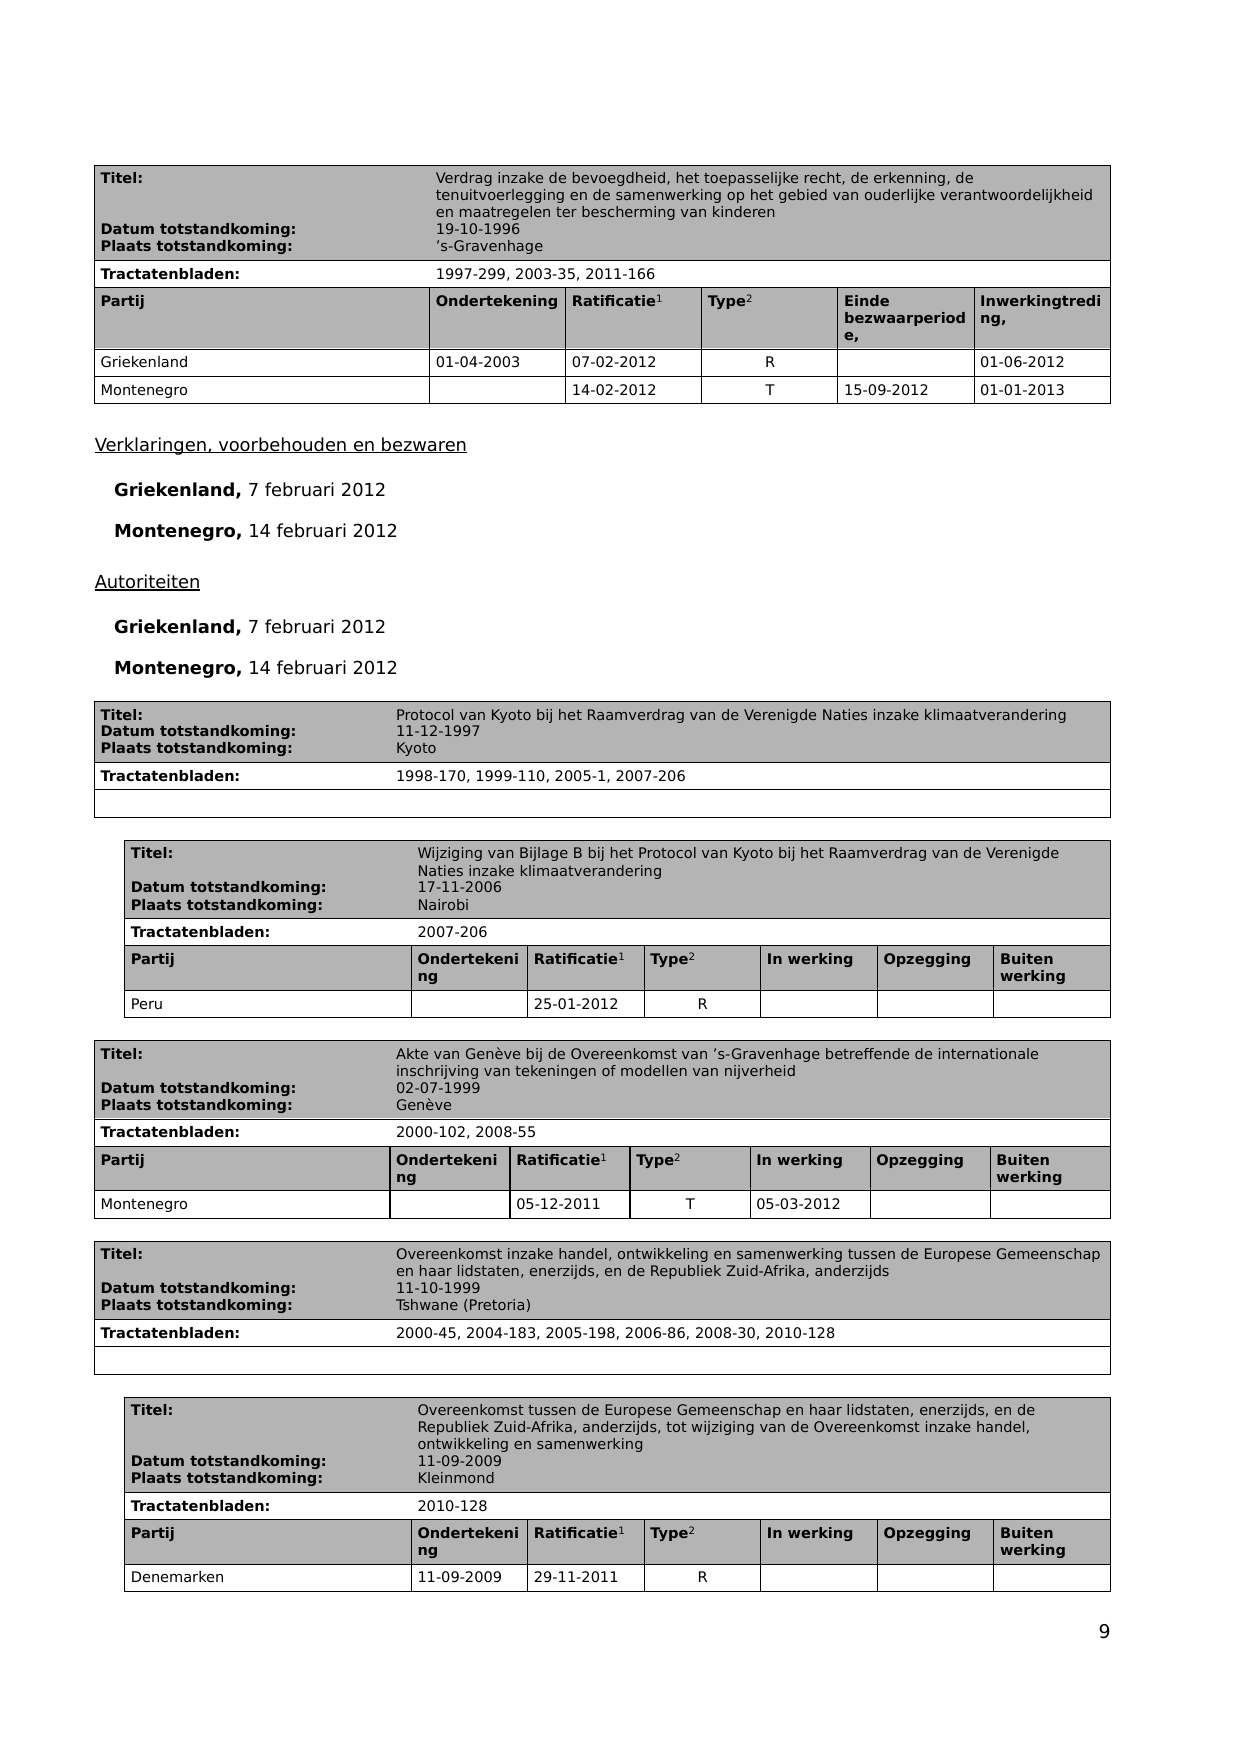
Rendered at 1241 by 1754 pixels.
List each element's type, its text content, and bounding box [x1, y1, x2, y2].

subtitle Verklaringen, voorbehouden en bezwaren [94, 434, 1110, 455]
table_cell 19-10-1996 [430, 221, 1110, 238]
table_cell Partij [125, 946, 411, 990]
table_header Titel: [95, 166, 429, 221]
table_cell Tractatenbladen: [95, 1120, 390, 1146]
table_cell 11-10-1999 [390, 1280, 1110, 1297]
table_cell 07-02-2012 [566, 350, 701, 376]
table_header Titel: [95, 702, 390, 723]
table_cell Kleinmond [411, 1470, 1110, 1492]
table_cell Datum totstandkoming: [95, 1280, 390, 1297]
table_header Titel: [125, 1398, 411, 1453]
table_cell Datum totstandkoming: [125, 879, 411, 896]
table_cell 29-11-2011 [528, 1565, 644, 1591]
table_cell Tractatenbladen: [95, 261, 429, 287]
table_cell Ratificatie1 [528, 1520, 644, 1564]
table_cell Plaats totstandkoming: [125, 1470, 411, 1492]
table_header Protocol van Kyoto bij het Raamverdrag van de Verenigde Naties inzake klimaatverandering [390, 702, 1110, 723]
table_cell Ratificatie1 [528, 946, 644, 990]
table_cell Plaats totstandkoming: [95, 1097, 390, 1118]
text Montenegro, 14 februari 2012 [94, 658, 1110, 679]
table_cell Plaats totstandkoming: [95, 740, 390, 762]
table_cell ’s-Gravenhage [430, 238, 1110, 260]
table_cell Partij [95, 1147, 389, 1190]
table_header Overeenkomst tussen de Europese Gemeenschap en haar lidstaten, enerzijds, en de Republiek Zuid-Afrika, anderzijds, tot wijziging van de Overeenkomst inzake handel, ontwikkeling en samenwerking [411, 1398, 1110, 1453]
table_cell Datum totstandkoming: [95, 1080, 390, 1097]
table_cell 11-09-2009 [412, 1565, 527, 1591]
table_cell Griekenland [95, 350, 429, 376]
table_cell R [645, 1565, 760, 1591]
table_cell Einde bezwaarperiode, [838, 288, 974, 348]
table_cell Ratificatie1 [566, 288, 701, 348]
table_cell Inwerkingtreding, [975, 288, 1110, 348]
table_cell 01-04-2003 [430, 350, 565, 376]
table_cell Denemarken [125, 1565, 411, 1591]
table_cell Plaats totstandkoming: [125, 896, 411, 918]
table_cell Montenegro [95, 1191, 389, 1218]
table_cell In werking [751, 1147, 870, 1190]
table_cell [761, 991, 877, 1017]
table_cell R [645, 991, 760, 1017]
table_cell Type2 [645, 1520, 760, 1564]
table_cell Ondertekening [412, 946, 527, 990]
table_header Titel: [95, 1242, 390, 1280]
table_cell Opzegging [878, 946, 993, 990]
table_header Overeenkomst inzake handel, ontwikkeling en samenwerking tussen de Europese Gemeenschap en haar lidstaten, enerzijds, en de Republiek Zuid-Afrika, anderzijds [390, 1242, 1110, 1280]
table_cell Datum totstandkoming: [125, 1453, 411, 1470]
table_header Verdrag inzake de bevoegdheid, het toepasselijke recht, de erkenning, de tenuitvoerlegging en de samenwerking op het gebied van ouderlijke verantwoordelijkheid en maatregelen ter bescherming van kinderen [430, 166, 1110, 221]
table_cell Opzegging [878, 1520, 993, 1564]
table_cell 05-12-2011 [511, 1191, 629, 1218]
table_cell 01-06-2012 [975, 350, 1110, 376]
table_cell Buiten werking [994, 946, 1110, 990]
table_cell 2000-45, 2004-183, 2005-198, 2006-86, 2008-30, 2010-128 [390, 1320, 1110, 1346]
table_cell 01-01-2013 [975, 377, 1110, 403]
table_cell [95, 1347, 1110, 1374]
table_cell [430, 377, 565, 403]
table_header Titel: [95, 1041, 390, 1080]
table_header Titel: [125, 841, 411, 879]
table_cell T [631, 1191, 750, 1218]
table_cell R [702, 350, 837, 376]
text Montenegro, 14 februari 2012 [94, 521, 1110, 542]
table_cell 2010-128 [411, 1493, 1110, 1519]
table_cell 17-11-2006 [411, 879, 1110, 896]
table_cell 25-01-2012 [528, 991, 644, 1017]
table_cell Datum totstandkoming: [95, 723, 390, 740]
table_cell Nairobi [411, 896, 1110, 918]
table_cell 14-02-2012 [566, 377, 701, 403]
table_cell Buiten werking [994, 1520, 1110, 1564]
table_cell Partij [95, 288, 429, 348]
table_cell Tractatenbladen: [125, 1493, 411, 1519]
table_cell Genève [390, 1097, 1110, 1118]
table_cell Ratificatie1 [511, 1147, 629, 1190]
table_cell 05-03-2012 [751, 1191, 870, 1218]
table_header Wijziging van Bijlage B bij het Protocol van Kyoto bij het Raamverdrag van de Verenigde Naties inzake klimaatverandering [411, 841, 1110, 879]
table_cell Ondertekening [412, 1520, 527, 1564]
text Griekenland, 7 februari 2012 [94, 480, 1110, 501]
table_cell 1997-299, 2003-35, 2011-166 [430, 261, 1110, 287]
table_cell 02-07-1999 [390, 1080, 1110, 1097]
table_header Akte van Genève bij de Overeenkomst van ’s-Gravenhage betreffende de internationale inschrijving van tekeningen of modellen van nijverheid [390, 1041, 1110, 1080]
table_cell Type2 [645, 946, 760, 990]
table_cell 1998-170, 1999-110, 2005-1, 2007-206 [390, 763, 1110, 789]
table_cell Tractatenbladen: [95, 763, 390, 789]
table_cell Datum totstandkoming: [95, 221, 429, 238]
table_cell [878, 991, 993, 1017]
table_cell [994, 1565, 1110, 1591]
table_cell Ondertekening [430, 288, 565, 348]
table_cell T [702, 377, 837, 403]
table_cell [761, 1565, 877, 1591]
table_cell Opzegging [871, 1147, 990, 1190]
table_cell Ondertekening [391, 1147, 509, 1190]
table_cell Type2 [702, 288, 837, 348]
table_cell 11-09-2009 [411, 1453, 1110, 1470]
table_cell [391, 1191, 509, 1218]
table_cell 2007-206 [411, 919, 1110, 945]
table_cell Type2 [631, 1147, 750, 1190]
table_cell Plaats totstandkoming: [95, 1297, 390, 1319]
table_cell Tractatenbladen: [125, 919, 411, 945]
table_cell Partij [125, 1520, 411, 1564]
table_cell In werking [761, 1520, 877, 1564]
table_cell Tractatenbladen: [95, 1320, 390, 1346]
table_cell [95, 790, 1110, 817]
table_cell [991, 1191, 1110, 1218]
text Griekenland, 7 februari 2012 [94, 617, 1110, 638]
table_cell [838, 350, 974, 376]
table_cell [412, 991, 527, 1017]
table_cell Tshwane (Pretoria) [390, 1297, 1110, 1319]
table_cell 11-12-1997 [390, 723, 1110, 740]
table_cell [994, 991, 1110, 1017]
table_cell Peru [125, 991, 411, 1017]
table_cell Montenegro [95, 377, 429, 403]
subtitle Autoriteiten [94, 572, 1110, 592]
table_cell 2000-102, 2008-55 [390, 1120, 1110, 1146]
table_cell Buiten werking [991, 1147, 1110, 1190]
table_cell 15-09-2012 [838, 377, 974, 403]
table_cell Plaats totstandkoming: [95, 238, 429, 260]
table_cell [878, 1565, 993, 1591]
table_cell In werking [761, 946, 877, 990]
table_cell [871, 1191, 990, 1218]
table_cell Kyoto [390, 740, 1110, 762]
